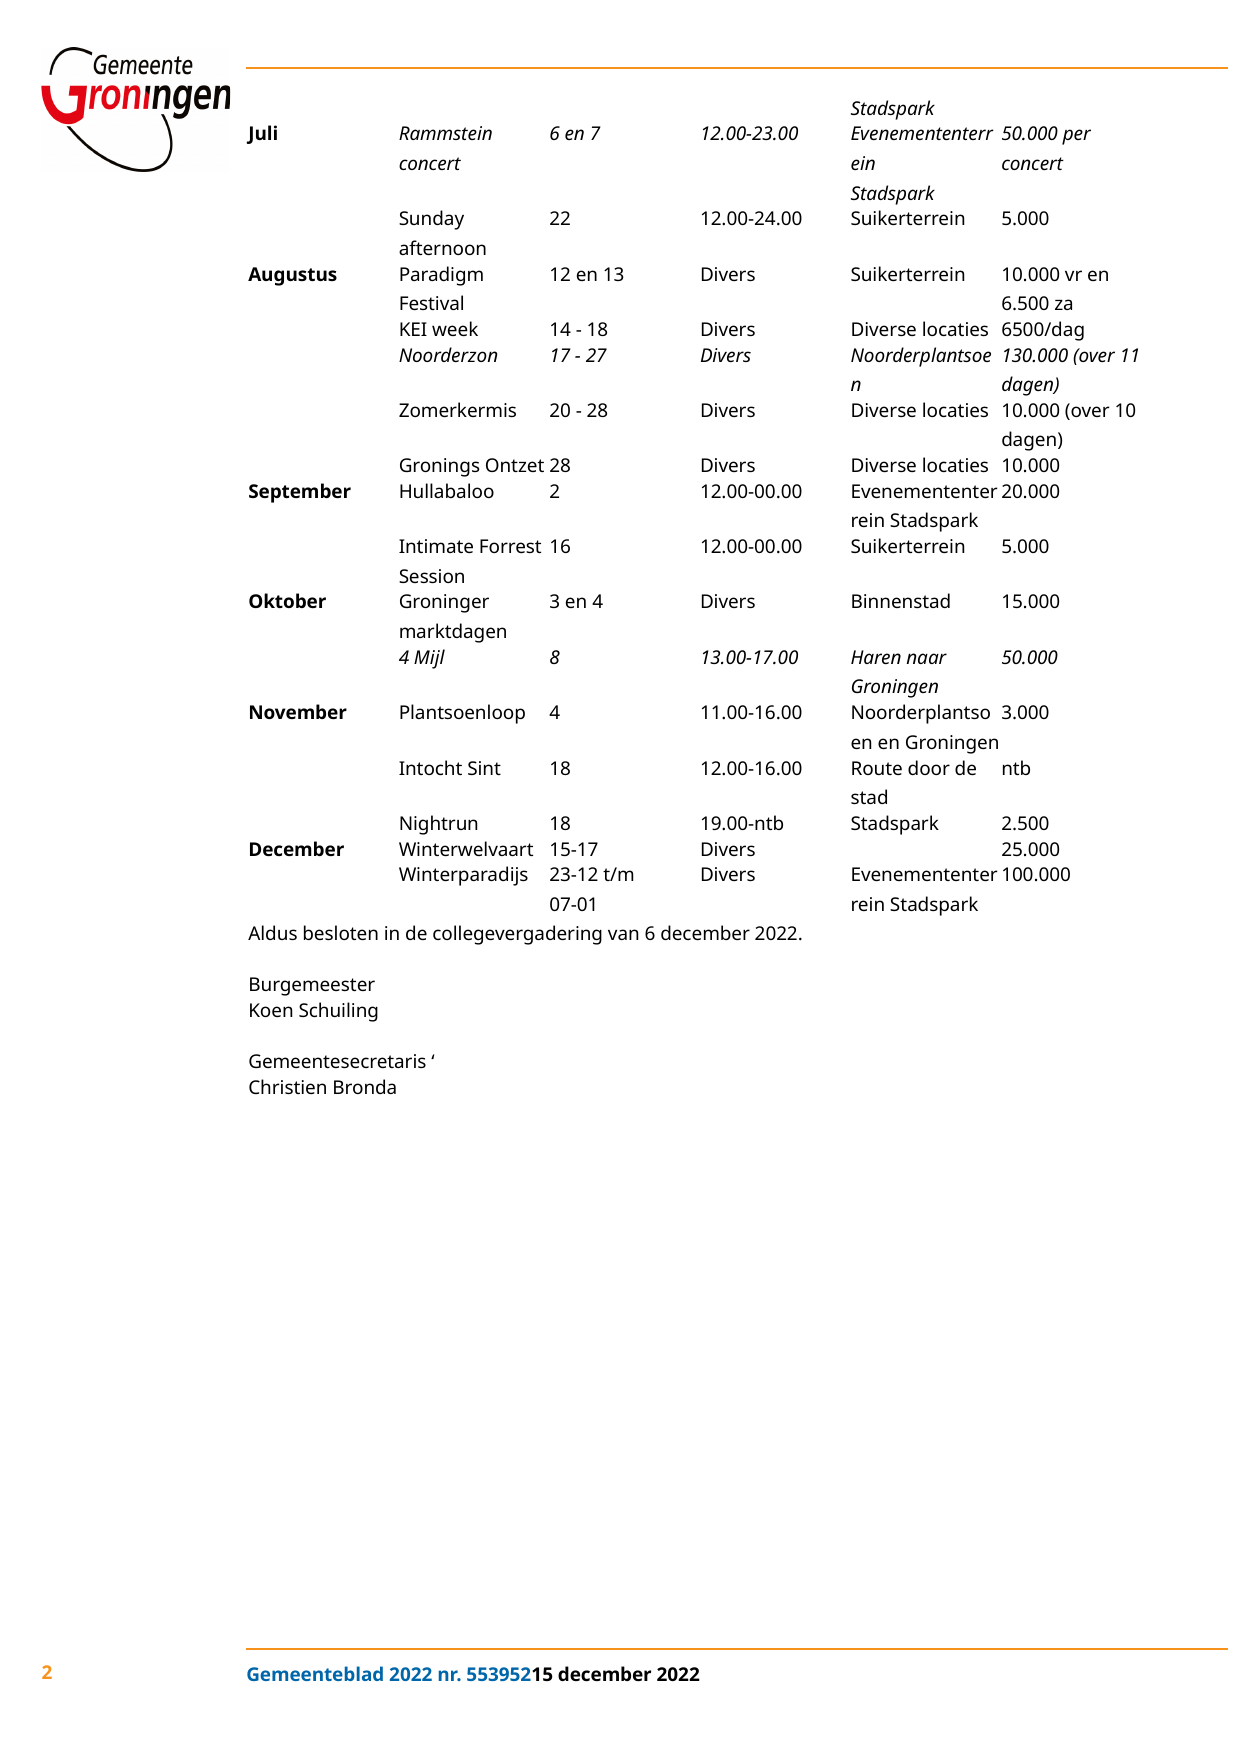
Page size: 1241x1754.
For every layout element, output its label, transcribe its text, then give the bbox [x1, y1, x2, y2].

text Aldus besloten in de collegevergadering van 6 december 2022. [248, 920, 1152, 946]
table_cell Paradigm Festival [399, 261, 549, 316]
table_cell 15-17 [549, 836, 700, 861]
table_cell Zomerkermis [399, 397, 549, 452]
table_cell ntb [1001, 755, 1152, 810]
table_cell 10.000 vr en 6.500 za [1001, 261, 1152, 316]
table_cell [549, 95, 700, 121]
table_cell Diverse locaties [850, 316, 1001, 342]
table_cell 12.00-00.00 [700, 534, 850, 589]
table_cell 50.000 per concert [1001, 121, 1152, 205]
table_cell 25.000 [1001, 836, 1152, 861]
text Christien Bronda [248, 1074, 1152, 1100]
table_cell [248, 316, 398, 342]
table_cell [248, 342, 398, 397]
table_cell Oktober [248, 589, 398, 644]
table_cell Divers [700, 342, 850, 397]
table_cell 18 [549, 810, 700, 836]
table_cell 6500/dag [1001, 316, 1152, 342]
table_cell Divers [700, 453, 850, 478]
text Koen Schuiling [248, 997, 1152, 1023]
table_cell Gronings Ontzet [399, 453, 549, 478]
table_cell 50.000 [1001, 644, 1152, 699]
table_cell November [248, 699, 398, 755]
table_cell 4 Mijl [399, 644, 549, 699]
table_cell 12.00-16.00 [700, 755, 850, 810]
table_cell 12.00-24.00 [700, 205, 850, 261]
table_cell 19.00-ntb [700, 810, 850, 836]
table_cell 18 [549, 755, 700, 810]
table_cell 100.000 [1001, 861, 1152, 917]
table_cell Rammstein concert [399, 121, 549, 205]
table_cell Suikerterrein [850, 261, 1001, 316]
table_cell [248, 95, 398, 121]
table_cell [248, 810, 398, 836]
table_cell 2 [549, 478, 700, 533]
table_cell [248, 397, 398, 452]
table_cell 12 en 13 [549, 261, 700, 316]
table_cell December [248, 836, 398, 861]
table_cell Diverse locaties [850, 397, 1001, 452]
table_cell 20 - 28 [549, 397, 700, 452]
table_cell Stadspark [850, 810, 1001, 836]
table_cell 20.000 [1001, 478, 1152, 533]
table_cell Hullabaloo [399, 478, 549, 533]
table_cell Noorderplantsoen en Groningen [850, 699, 1001, 755]
table_cell Intimate Forrest Session [399, 534, 549, 589]
table_cell 11.00-16.00 [700, 699, 850, 755]
picture [41, 47, 231, 172]
table_cell Winterwelvaart [399, 836, 549, 861]
table_cell Divers [700, 316, 850, 342]
table_cell 8 [549, 644, 700, 699]
table_cell 3.000 [1001, 699, 1152, 755]
table_cell 17 - 27 [549, 342, 700, 397]
table_cell [248, 453, 398, 478]
table_cell Divers [700, 836, 850, 861]
table_cell Augustus [248, 261, 398, 316]
table_cell Groninger marktdagen [399, 589, 549, 644]
table_cell [399, 95, 549, 121]
table_cell 12.00-00.00 [700, 478, 850, 533]
table_cell Evenemententerrein Stadspark [850, 861, 1001, 917]
table_cell [248, 644, 398, 699]
table_cell 10.000 (over 10 dagen) [1001, 397, 1152, 452]
table_cell 5.000 [1001, 205, 1152, 261]
table_cell Noorderplantsoen [850, 342, 1001, 397]
text Gemeentesecretaris ‘ [248, 1049, 1152, 1074]
table_cell KEI week [399, 316, 549, 342]
table_cell Evenemententerrein Stadspark [850, 478, 1001, 533]
table_cell Suikerterrein [850, 534, 1001, 589]
table_cell Route door de stad [850, 755, 1001, 810]
table_cell 15.000 [1001, 589, 1152, 644]
table_cell Divers [700, 861, 850, 917]
table_cell 12.00-23.00 [700, 121, 850, 205]
table_cell Diverse locaties [850, 453, 1001, 478]
table_cell 13.00-17.00 [700, 644, 850, 699]
table_cell 10.000 [1001, 453, 1152, 478]
table_cell 28 [549, 453, 700, 478]
table_cell Stadspark [850, 95, 1001, 121]
table_cell 14 - 18 [549, 316, 700, 342]
table_cell 16 [549, 534, 700, 589]
table_cell Nightrun [399, 810, 549, 836]
table_cell Plantsoenloop [399, 699, 549, 755]
table_cell 23-12 t/m 07-01 [549, 861, 700, 917]
table_cell [1001, 95, 1152, 121]
table_cell [850, 836, 1001, 861]
table_cell 5.000 [1001, 534, 1152, 589]
table_cell Binnenstad [850, 589, 1001, 644]
table_cell 4 [549, 699, 700, 755]
table_cell Evenemententerrein Stadspark [850, 121, 1001, 205]
table_cell 2.500 [1001, 810, 1152, 836]
table_cell Juli [248, 121, 398, 205]
table_cell [700, 95, 850, 121]
table_cell September [248, 478, 398, 533]
table_cell Divers [700, 589, 850, 644]
table_cell Divers [700, 261, 850, 316]
table_cell 22 [549, 205, 700, 261]
table_cell Suikerterrein [850, 205, 1001, 261]
table_cell 130.000 (over 11 dagen) [1001, 342, 1152, 397]
table_cell Divers [700, 397, 850, 452]
text Burgemeester [248, 971, 1152, 997]
table_cell Haren naar Groningen [850, 644, 1001, 699]
table_cell Intocht Sint [399, 755, 549, 810]
table_cell Winterparadijs [399, 861, 549, 917]
table_cell [248, 861, 398, 917]
table_cell 6 en 7 [549, 121, 700, 205]
table_cell Sunday afternoon [399, 205, 549, 261]
table_cell 3 en 4 [549, 589, 700, 644]
table_cell [248, 205, 398, 261]
table_cell [248, 534, 398, 589]
table_cell Noorderzon [399, 342, 549, 397]
table_cell [248, 755, 398, 810]
